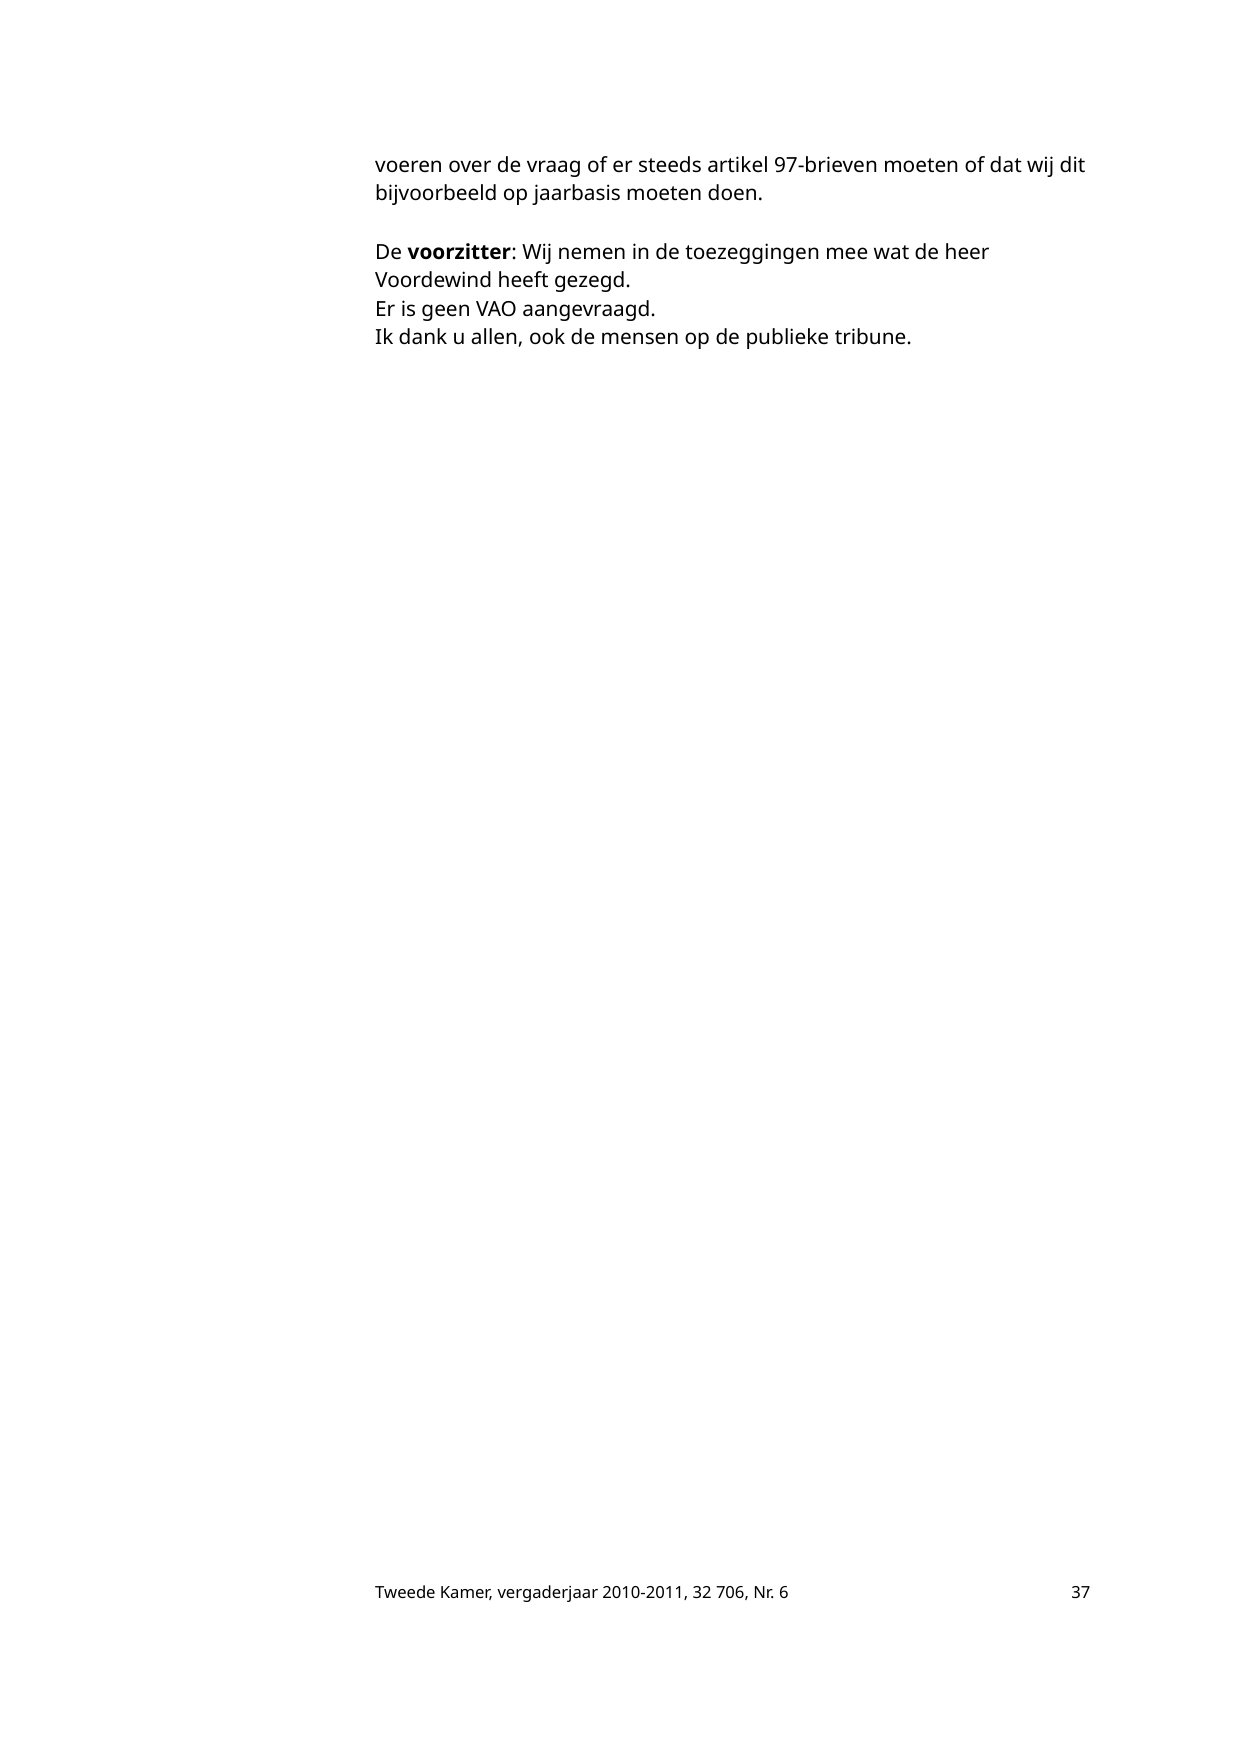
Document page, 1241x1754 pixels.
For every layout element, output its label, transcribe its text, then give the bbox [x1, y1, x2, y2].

text Ik dank u allen, ook de mensen op de publieke tribune. [375, 322, 1090, 351]
text De voorzitter: Wij nemen in de toezeggingen mee wat de heer Voordewind heeft gezegd. [375, 237, 1090, 294]
text Er is geen VAO aangevraagd. [375, 294, 1090, 322]
text voeren over de vraag of er steeds artikel 97-brieven moeten of dat wij dit bijvoorbeeld op jaarbasis moeten doen. [375, 150, 1090, 207]
